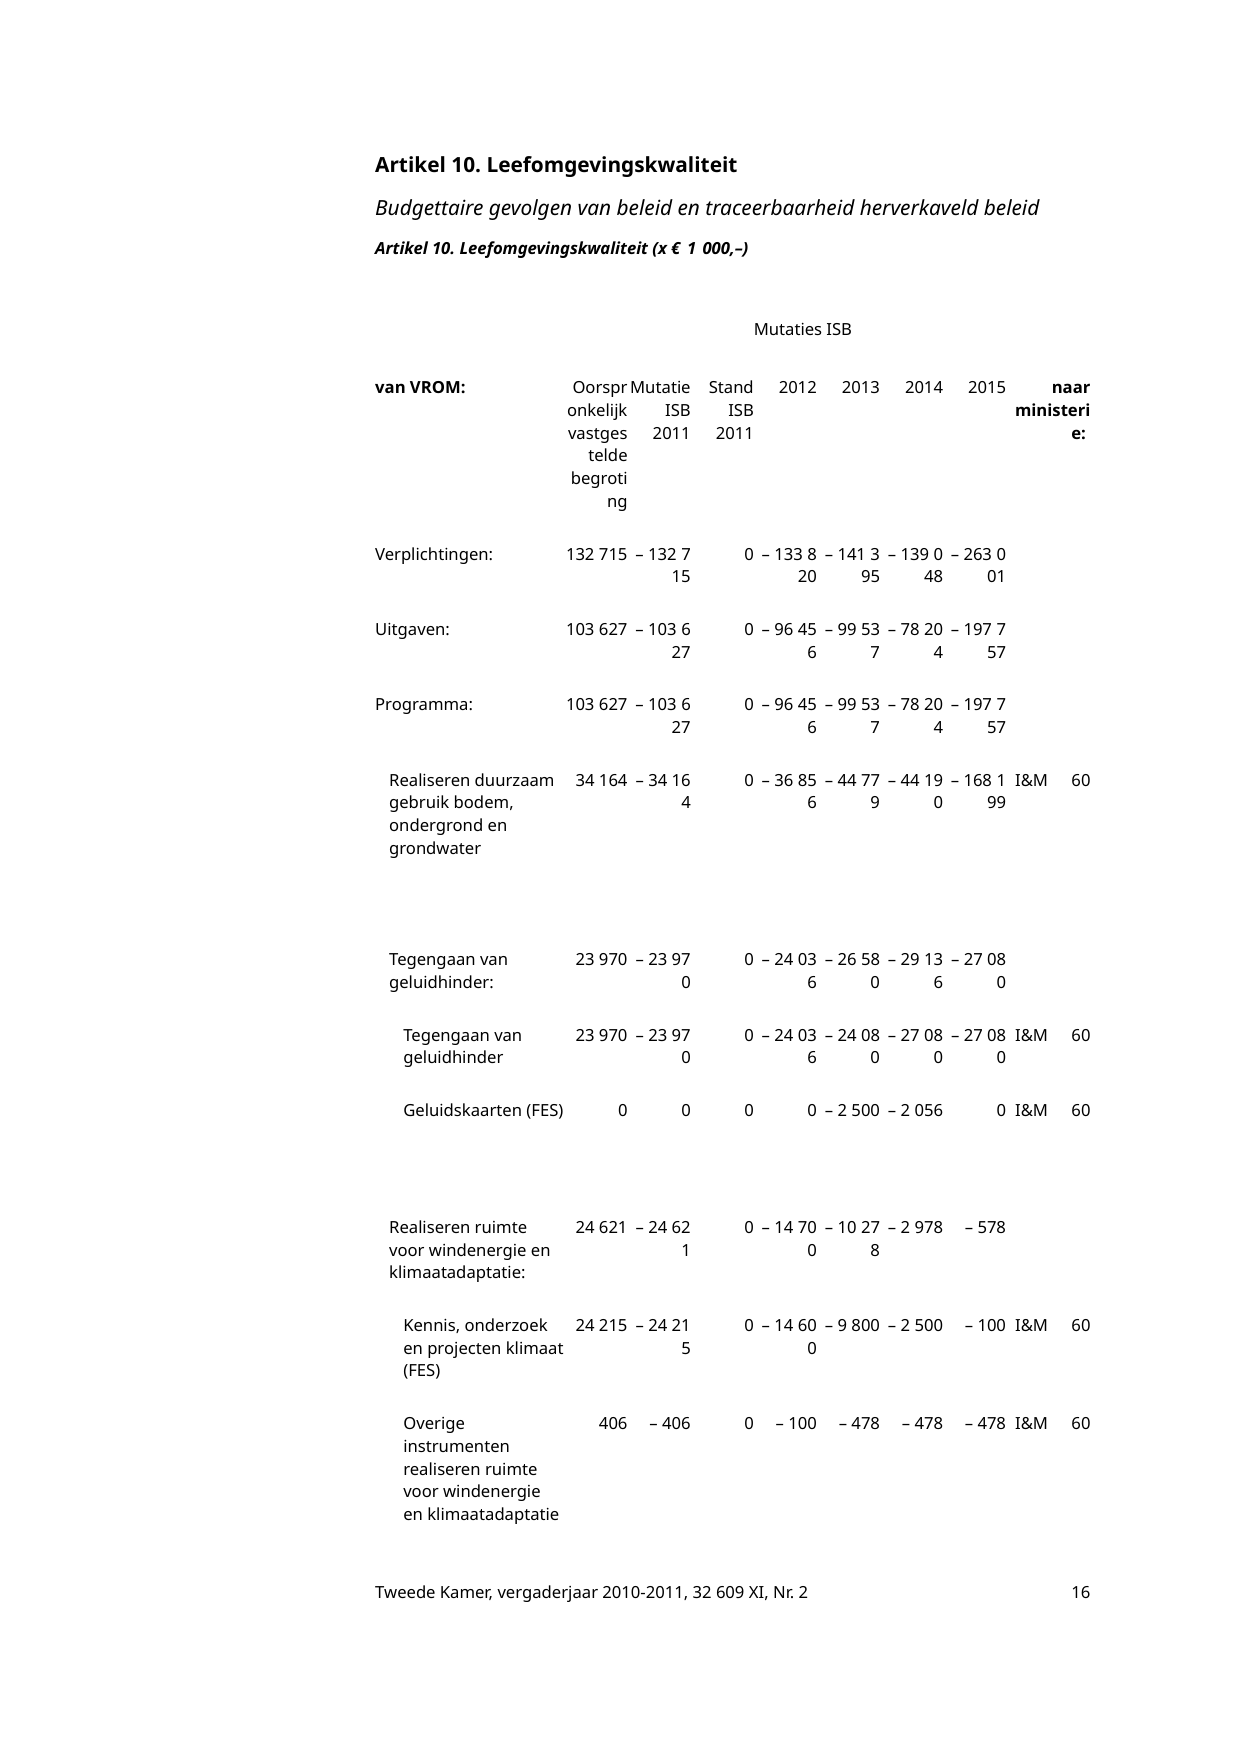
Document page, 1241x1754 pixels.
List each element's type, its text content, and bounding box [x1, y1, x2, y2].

table_cell [389, 1157, 403, 1215]
table_cell [1006, 889, 1048, 948]
table_cell Mutatie ISB 2011 [627, 376, 690, 542]
table_cell 34 164 [564, 769, 627, 889]
table_cell [1048, 618, 1090, 693]
table_cell Overige instrumenten realiseren ruimte voor windenergie en klimaatadaptatie [403, 1412, 564, 1555]
table_cell 60 [1048, 1099, 1090, 1157]
table_cell [1006, 693, 1048, 768]
table_cell I&M [1006, 769, 1048, 889]
table_cell – 578 [943, 1215, 1006, 1313]
table_cell – 139 048 [880, 542, 943, 618]
table_cell – 24 036 [754, 948, 817, 1023]
table_cell – 27 080 [943, 1023, 1006, 1098]
table_cell 0 [690, 618, 753, 693]
table_cell – 24 621 [627, 1215, 690, 1313]
table_cell – 100 [943, 1314, 1006, 1412]
table_cell – 23 970 [627, 948, 690, 1023]
table_cell – 2 056 [880, 1099, 943, 1157]
table_cell Realiseren duurzaam gebruik bodem, ondergrond en grondwater [389, 769, 564, 889]
table_cell [943, 1157, 1006, 1215]
table_cell Geluidskaarten (FES) [403, 1099, 564, 1157]
table_cell 0 [690, 948, 753, 1023]
table_cell [1048, 1215, 1090, 1313]
table_cell – 24 036 [754, 1023, 817, 1098]
table_cell [1048, 889, 1090, 948]
table_cell – 132 715 [627, 542, 690, 618]
table_cell – 14 700 [754, 1215, 817, 1313]
table_cell 0 [627, 1099, 690, 1157]
table_cell Stand ISB 2011 [690, 376, 753, 542]
table_cell – 96 456 [754, 693, 817, 768]
table_cell [375, 1023, 389, 1098]
table_cell – 133 820 [754, 542, 817, 618]
table_header [389, 318, 403, 376]
table_cell 24 621 [564, 1215, 627, 1313]
table_cell 0 [690, 693, 753, 768]
table_cell [389, 1099, 403, 1157]
table_cell 23 970 [564, 948, 627, 1023]
table_header [1006, 318, 1048, 376]
table_cell [375, 1412, 389, 1555]
table_cell – 478 [817, 1412, 880, 1555]
table_cell [1006, 948, 1048, 1023]
table_cell 24 215 [564, 1314, 627, 1412]
table_cell 2012 [754, 376, 817, 542]
table_cell – 24 080 [817, 1023, 880, 1098]
table_cell [754, 1157, 817, 1215]
table_cell [943, 889, 1006, 948]
table_cell 0 [690, 1215, 753, 1313]
table_cell [403, 889, 564, 948]
table_cell – 99 537 [817, 693, 880, 768]
table_cell [1048, 948, 1090, 1023]
table_cell 0 [690, 769, 753, 889]
table_header [403, 318, 564, 376]
table_header Mutaties ISB [754, 318, 943, 376]
table_header [375, 318, 389, 376]
table_cell [754, 889, 817, 948]
table_cell 2014 [880, 376, 943, 542]
table_cell – 2 978 [880, 1215, 943, 1313]
table_cell 0 [690, 542, 753, 618]
table_cell [880, 889, 943, 948]
table_cell [1006, 1157, 1048, 1215]
text Artikel 10. Leefomgevingskwaliteit (x € 1 000,–) [375, 237, 1090, 259]
table_header [1048, 318, 1090, 376]
table_cell 2013 [817, 376, 880, 542]
table_cell I&M [1006, 1412, 1048, 1555]
table_cell [375, 1314, 389, 1412]
table_cell 132 715 [564, 542, 627, 618]
table_cell [403, 1157, 564, 1215]
table_cell [389, 1023, 403, 1098]
table_header [627, 318, 690, 376]
table_cell – 197 757 [943, 693, 1006, 768]
table_cell 0 [754, 1099, 817, 1157]
table_cell – 406 [627, 1412, 690, 1555]
table_cell – 103 627 [627, 618, 690, 693]
table_cell [880, 1157, 943, 1215]
table_cell [564, 1157, 627, 1215]
table_cell Tegengaan van geluidhinder [403, 1023, 564, 1098]
table_cell Kennis, onderzoek en projecten klimaat (FES) [403, 1314, 564, 1412]
table_cell 406 [564, 1412, 627, 1555]
text Artikel 10. Leefomgevingskwaliteit [375, 150, 1090, 178]
table_cell Verplichtingen: [375, 542, 564, 618]
table_cell [1048, 1157, 1090, 1215]
table_cell 0 [690, 1023, 753, 1098]
table_cell 60 [1048, 1314, 1090, 1412]
table_cell – 478 [943, 1412, 1006, 1555]
table_cell 23 970 [564, 1023, 627, 1098]
table_cell 103 627 [564, 693, 627, 768]
table_cell I&M [1006, 1314, 1048, 1412]
table_cell [389, 1412, 403, 1555]
table_cell Tegengaan van geluidhinder: [389, 948, 564, 1023]
table_cell [627, 1157, 690, 1215]
table_cell [375, 1157, 389, 1215]
table_cell 103 627 [564, 618, 627, 693]
table_cell – 27 080 [943, 948, 1006, 1023]
table_cell van VROM: [375, 376, 564, 542]
table_cell [375, 769, 389, 889]
table_header [943, 318, 1006, 376]
table_cell Realiseren ruimte voor windenergie en klimaatadaptatie: [389, 1215, 564, 1313]
table_cell 60 [1048, 1412, 1090, 1555]
table_cell naar ministerie: [1006, 376, 1090, 542]
table_cell – 44 779 [817, 769, 880, 889]
text Budgettaire gevolgen van beleid en traceerbaarheid herverkaveld beleid [375, 193, 1090, 222]
table_cell [1006, 618, 1048, 693]
table_cell [690, 889, 753, 948]
table_cell – 10 278 [817, 1215, 880, 1313]
table_header [690, 318, 753, 376]
table_cell [375, 889, 389, 948]
table_cell – 99 537 [817, 618, 880, 693]
table_cell [1006, 1215, 1048, 1313]
table_cell [627, 889, 690, 948]
table_cell – 14 600 [754, 1314, 817, 1412]
table_cell – 263 001 [943, 542, 1006, 618]
table_cell – 9 800 [817, 1314, 880, 1412]
table_cell – 78 204 [880, 693, 943, 768]
table_cell – 100 [754, 1412, 817, 1555]
table_cell – 26 580 [817, 948, 880, 1023]
table_cell I&M [1006, 1023, 1048, 1098]
table_cell 60 [1048, 769, 1090, 889]
table_cell – 2 500 [880, 1314, 943, 1412]
table_cell 60 [1048, 1023, 1090, 1098]
table_cell – 2 500 [817, 1099, 880, 1157]
table_cell – 96 456 [754, 618, 817, 693]
table_cell [817, 889, 880, 948]
table_cell – 168 199 [943, 769, 1006, 889]
table_cell [1048, 542, 1090, 618]
table_cell – 36 856 [754, 769, 817, 889]
table_header [564, 318, 627, 376]
table_cell – 141 395 [817, 542, 880, 618]
table_cell 0 [943, 1099, 1006, 1157]
table_cell [375, 1215, 389, 1313]
table_cell 0 [564, 1099, 627, 1157]
table_cell [1006, 542, 1048, 618]
table_cell – 29 136 [880, 948, 943, 1023]
table_cell 2015 [943, 376, 1006, 542]
table_cell – 44 190 [880, 769, 943, 889]
table_cell [817, 1157, 880, 1215]
table_cell – 23 970 [627, 1023, 690, 1098]
table_cell 0 [690, 1412, 753, 1555]
table_cell 0 [690, 1314, 753, 1412]
table_cell [389, 889, 403, 948]
table_cell – 27 080 [880, 1023, 943, 1098]
table_cell [375, 948, 389, 1023]
table_cell Oorspronkelijk vastgestelde begroting [564, 376, 627, 542]
table_cell – 78 204 [880, 618, 943, 693]
table_cell [389, 1314, 403, 1412]
table_cell [375, 1099, 389, 1157]
table_cell I&M [1006, 1099, 1048, 1157]
table_cell – 478 [880, 1412, 943, 1555]
table_cell [1048, 693, 1090, 768]
table_cell – 197 757 [943, 618, 1006, 693]
table_cell Programma: [375, 693, 564, 768]
table_cell – 103 627 [627, 693, 690, 768]
table_cell 0 [690, 1099, 753, 1157]
table_cell – 24 215 [627, 1314, 690, 1412]
table_cell Uitgaven: [375, 618, 564, 693]
table_cell [690, 1157, 753, 1215]
table_cell [564, 889, 627, 948]
table_cell – 34 164 [627, 769, 690, 889]
